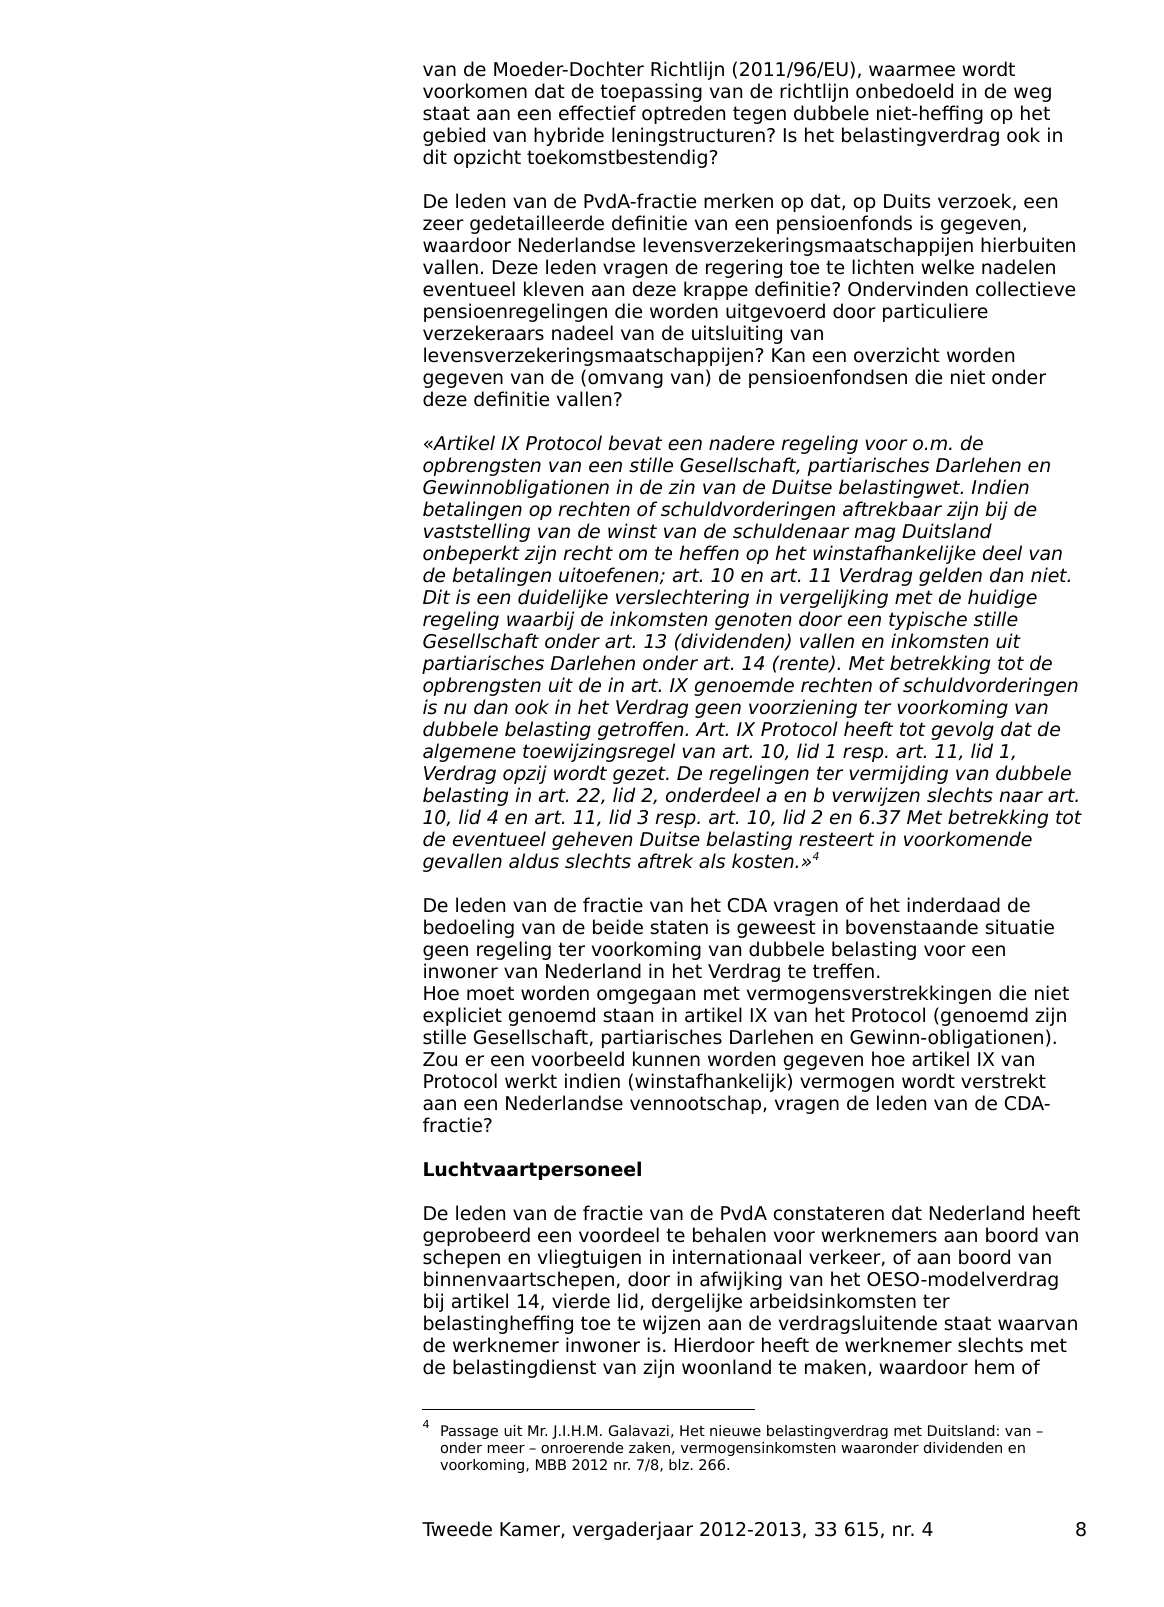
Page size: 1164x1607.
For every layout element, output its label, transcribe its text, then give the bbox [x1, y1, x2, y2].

text De leden van de fractie van het CDA vragen of het inderdaad de bedoeling van de beide staten is geweest in bovenstaande situatie geen regeling ter voorkoming van dubbele belasting voor een inwoner van Nederland in het Verdrag te treffen. [422, 895, 1087, 983]
text van de Moeder-Dochter Richtlijn (2011/96/EU), waarmee wordt voorkomen dat de toepassing van de richtlijn onbedoeld in de weg staat aan een effectief optreden tegen dubbele niet-heffing op het gebied van hybride leningstructuren? Is het belastingverdrag ook in dit opzicht toekomstbestendig? [422, 59, 1087, 169]
text De leden van de PvdA-fractie merken op dat, op Duits verzoek, een zeer gedetailleerde definitie van een pensioenfonds is gegeven, waardoor Nederlandse levensverzekeringsmaatschappijen hierbuiten vallen. Deze leden vragen de regering toe te lichten welke nadelen eventueel kleven aan deze krappe definitie? Ondervinden collectieve pensioenregelingen die worden uitgevoerd door particuliere verzekeraars nadeel van de uitsluiting van levensverzekeringsmaatschappijen? Kan een overzicht worden gegeven van de (omvang van) de pensioenfondsen die niet onder deze definitie vallen? [422, 191, 1087, 411]
text Passage uit Mr. J.I.H.M. Galavazi, Het nieuwe belastingverdrag met Duitsland: van – onder meer – onroerende zaken, vermogensinkomsten waaronder dividenden en voorkoming, MBB 2012 nr. 7/8, blz. 266. [422, 1418, 1087, 1474]
text Zou er een voorbeeld kunnen worden gegeven hoe artikel IX van Protocol werkt indien (winstafhankelijk) vermogen wordt verstrekt aan een Nederlandse vennootschap, vragen de leden van de CDA-fractie? [422, 1049, 1087, 1137]
text Hoe moet worden omgegaan met vermogensverstrekkingen die niet expliciet genoemd staan in artikel IX van het Protocol (genoemd zijn stille Gesellschaft, partiarisches Darlehen en Gewinn-obligationen). [422, 983, 1087, 1049]
subtitle Luchtvaartpersoneel [422, 1159, 1087, 1181]
text De leden van de fractie van de PvdA constateren dat Nederland heeft geprobeerd een voordeel te behalen voor werknemers aan boord van schepen en vliegtuigen in internationaal verkeer, of aan boord van binnenvaartschepen, door in afwijking van het OESO-modelverdrag bij artikel 14, vierde lid, dergelijke arbeidsinkomsten ter belastingheffing toe te wijzen aan de verdragsluitende staat waarvan de werknemer inwoner is. Hierdoor heeft de werknemer slechts met de belastingdienst van zijn woonland te maken, waardoor hem of [422, 1203, 1087, 1379]
text «Artikel IX Protocol bevat een nadere regeling voor o.m. de opbrengsten van een stille Gesellschaft, partiarisches Darlehen en Gewinnobligationen in de zin van de Duitse belastingwet. Indien betalingen op rechten of schuldvorderingen aftrekbaar zijn bij de vaststelling van de winst van de schuldenaar mag Duitsland onbeperkt zijn recht om te heffen op het winstafhankelijke deel van de betalingen uitoefenen; art. 10 en art. 11 Verdrag gelden dan niet. Dit is een duidelijke verslechtering in vergelijking met de huidige regeling waarbij de inkomsten genoten door een typische stille Gesellschaft onder art. 13 (dividenden) vallen en inkomsten uit partiarisches Darlehen onder art. 14 (rente). Met betrekking tot de opbrengsten uit de in art. IX genoemde rechten of schuldvorderingen is nu dan ook in het Verdrag geen voorziening ter voorkoming van dubbele belasting getroffen. Art. IX Protocol heeft tot gevolg dat de algemene toewijzingsregel van art. 10, lid 1 resp. art. 11, lid 1, Verdrag opzij wordt gezet. De regelingen ter vermijding van dubbele belasting in art. 22, lid 2, onderdeel a en b verwijzen slechts naar art. 10, lid 4 en art. 11, lid 3 resp. art. 10, lid 2 en 6.37 Met betrekking tot de eventueel geheven Duitse belasting resteert in voorkomende gevallen aldus slechts aftrek als kosten.» [422, 433, 1087, 873]
